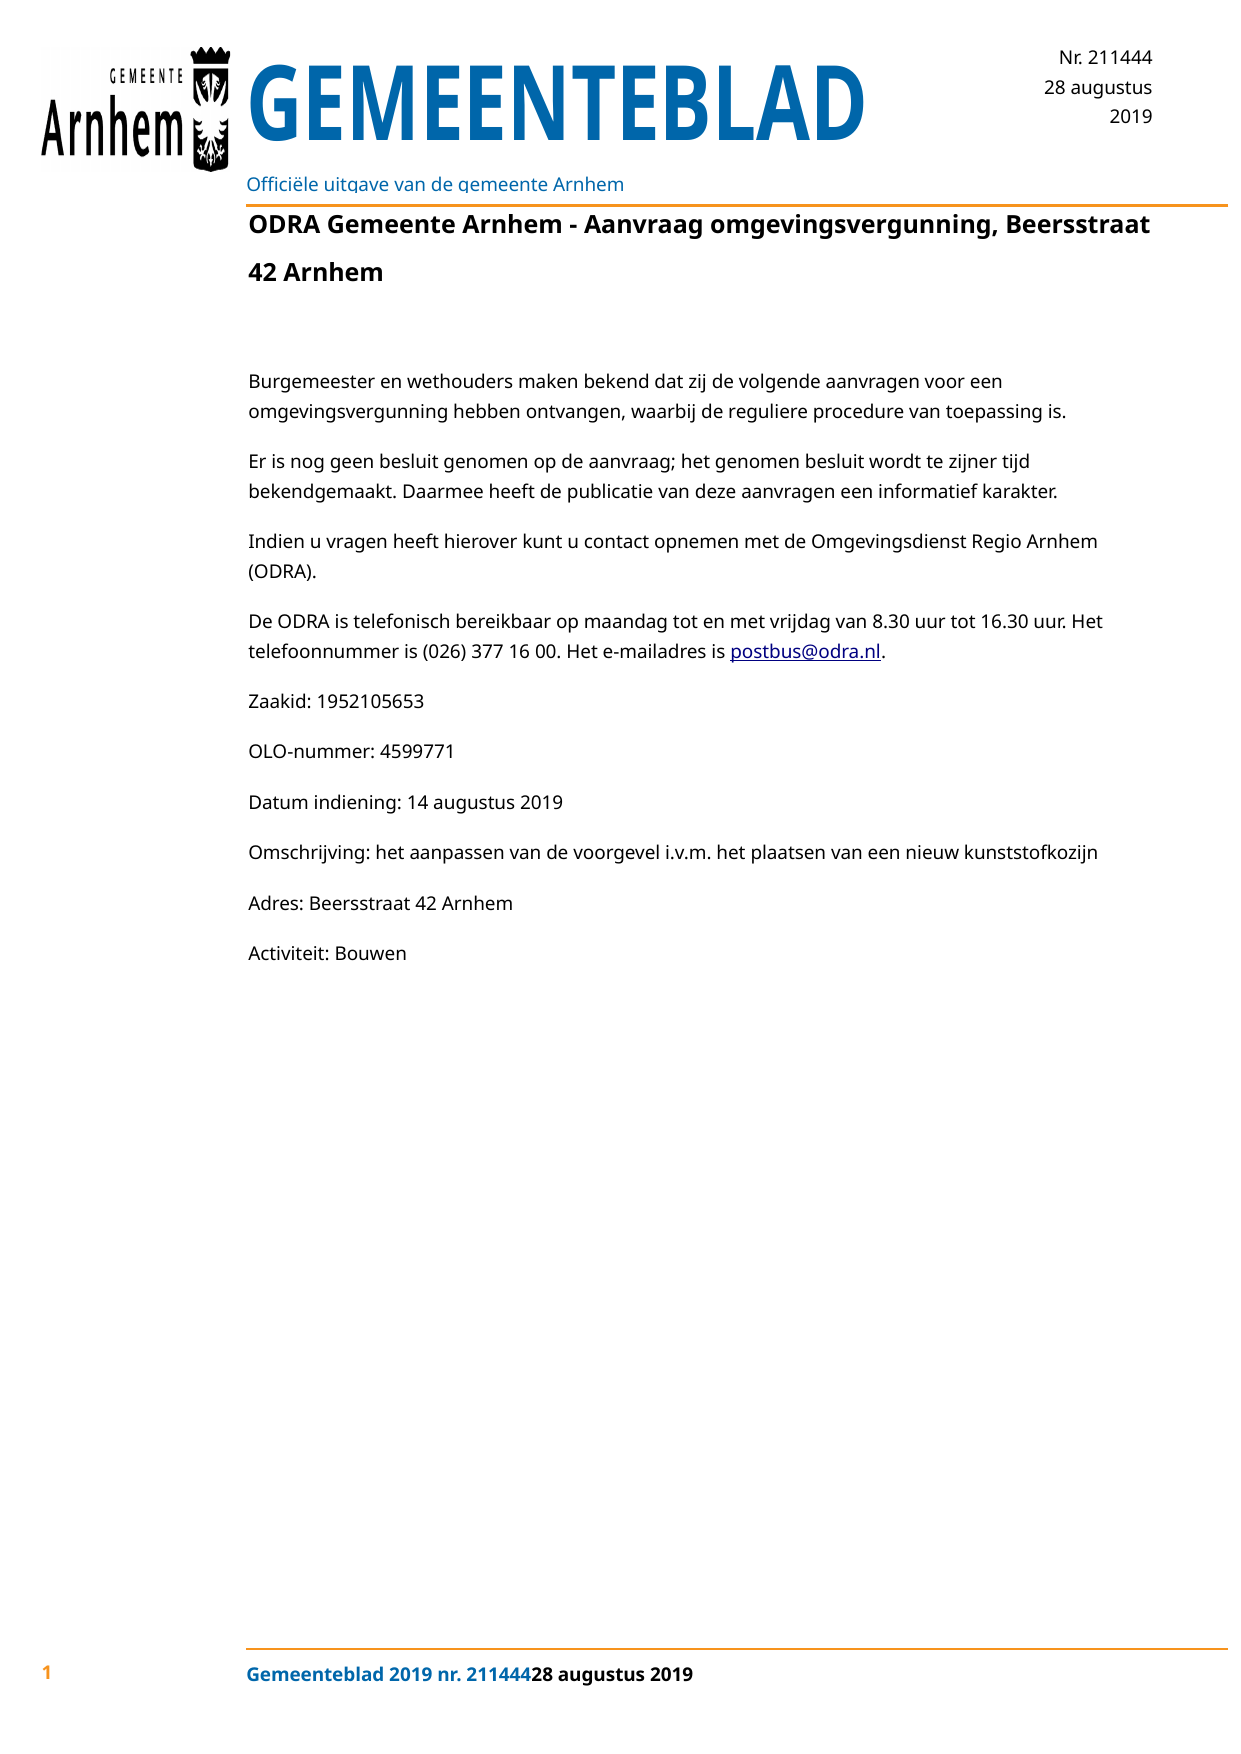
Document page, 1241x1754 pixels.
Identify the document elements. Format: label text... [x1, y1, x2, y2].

text Datum indiening: 14 augustus 2019 [248, 789, 1152, 815]
text Burgemeester en wethouders maken bekend dat zij de volgende aanvragen voor een omgevingsvergunning hebben ontvangen, waarbij de reguliere procedure van toepassing is. [248, 368, 1152, 424]
text OLO-nummer: 4599771 [248, 739, 1152, 764]
text ODRA Gemeente Arnhem - Aanvraag omgevingsvergunning, Beersstraat 42 Arnhem [248, 207, 1152, 288]
text Er is nog geen besluit genomen op de aanvraag; het genomen besluit wordt te zijner tijd bekendgemaakt. Daarmee heeft de publicatie van deze aanvragen een informatief karakter. [248, 448, 1152, 504]
text Adres: Beersstraat 42 Arnhem [248, 890, 1152, 916]
text Activiteit: Bouwen [248, 940, 1152, 966]
picture [41, 47, 231, 172]
text Indien u vragen heeft hierover kunt u contact opnemen met de Omgevingsdienst Regio Arnhem (ODRA). [248, 528, 1152, 584]
text De ODRA is telefonisch bereikbaar op maandag tot en met vrijdag van 8.30 uur tot 16.30 uur. Het telefoonnummer is (026) 377 16 00. Het e-mailadres is postbus@odra.nl. [248, 608, 1152, 664]
text Zaakid: 1952105653 [248, 688, 1152, 714]
text Omschrijving: het aanpassen van de voorgevel i.v.m. het plaatsen van een nieuw kunststofkozijn [248, 839, 1152, 865]
